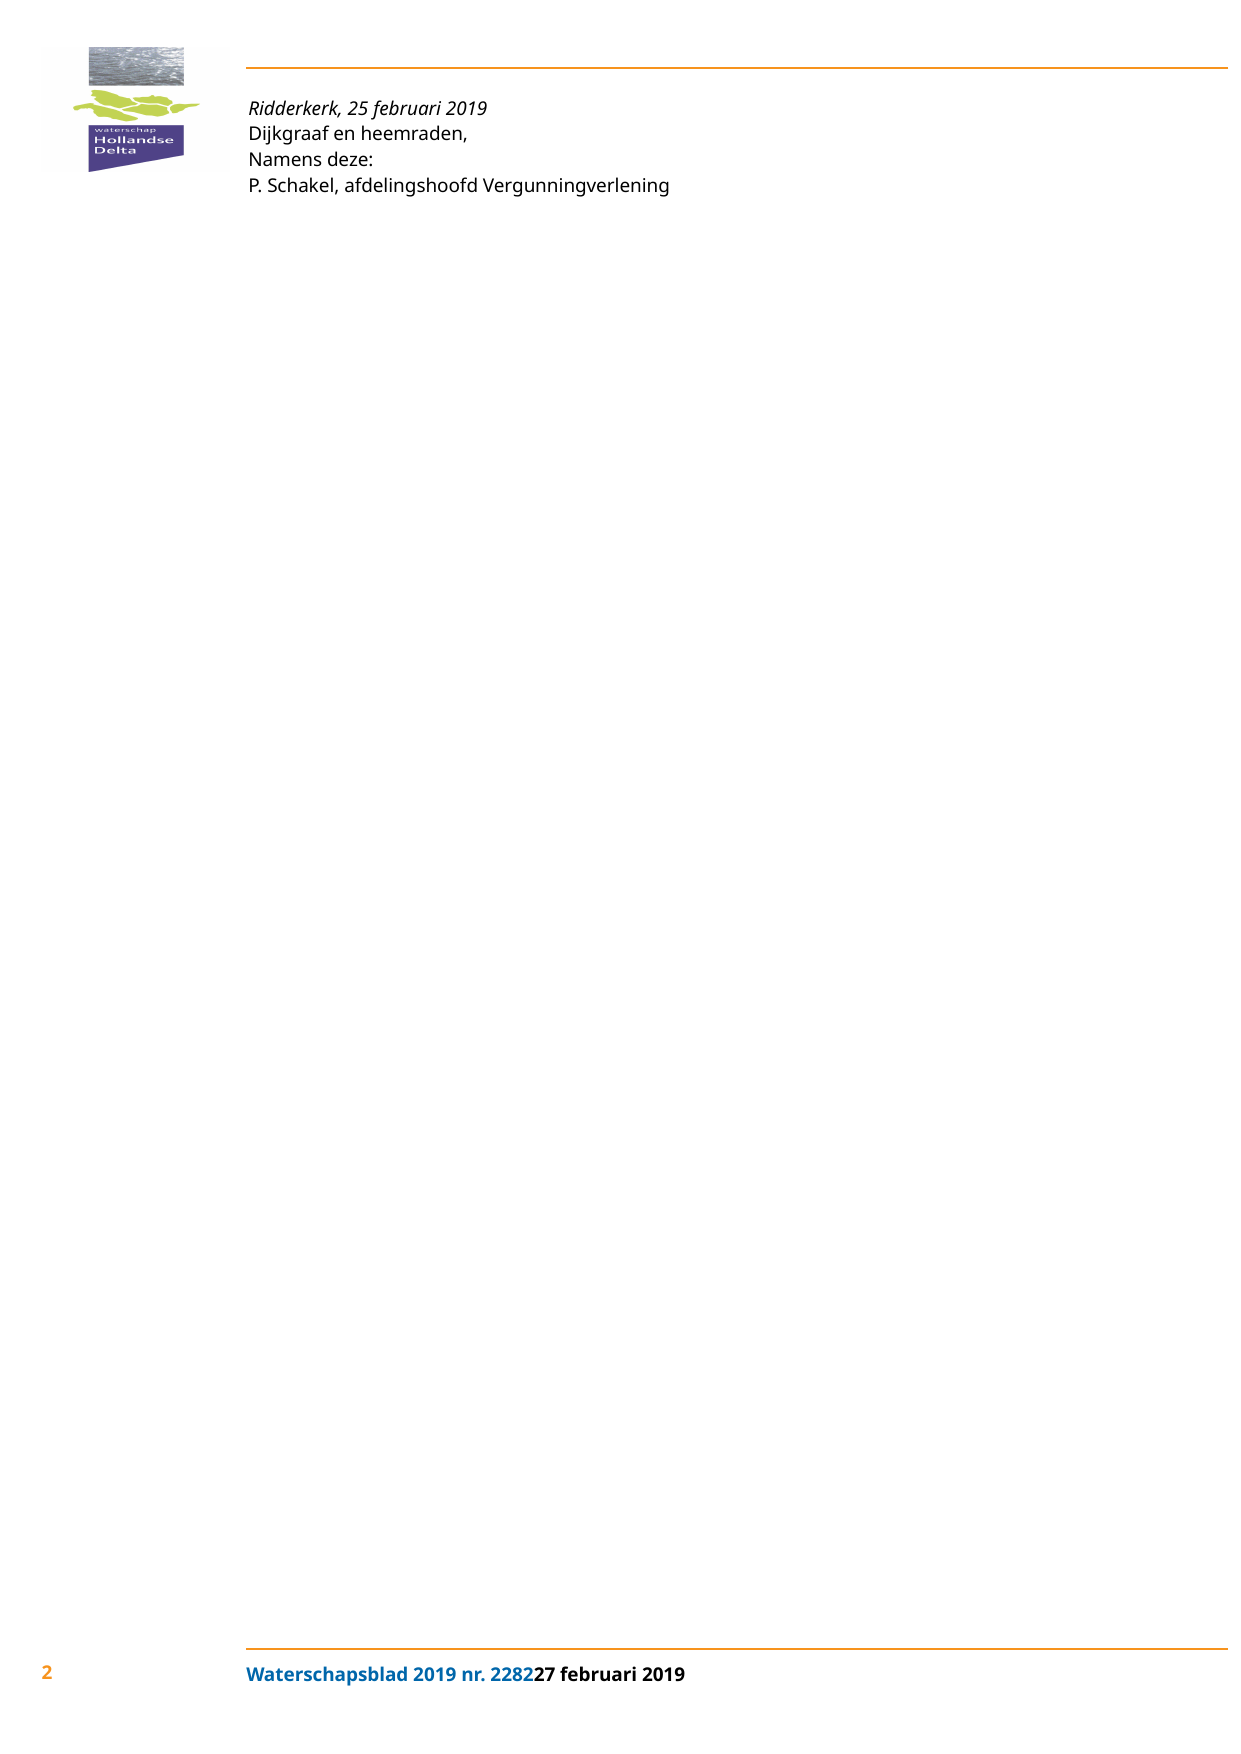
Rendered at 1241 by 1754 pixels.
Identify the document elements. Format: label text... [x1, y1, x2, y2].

text Ridderkerk, 25 februari 2019 [248, 95, 1152, 121]
picture [41, 47, 231, 172]
text Namens deze: [248, 146, 1152, 172]
text Dijkgraaf en heemraden, [248, 121, 1152, 146]
text P. Schakel, afdelingshoofd Vergunningverlening [248, 172, 1152, 198]
